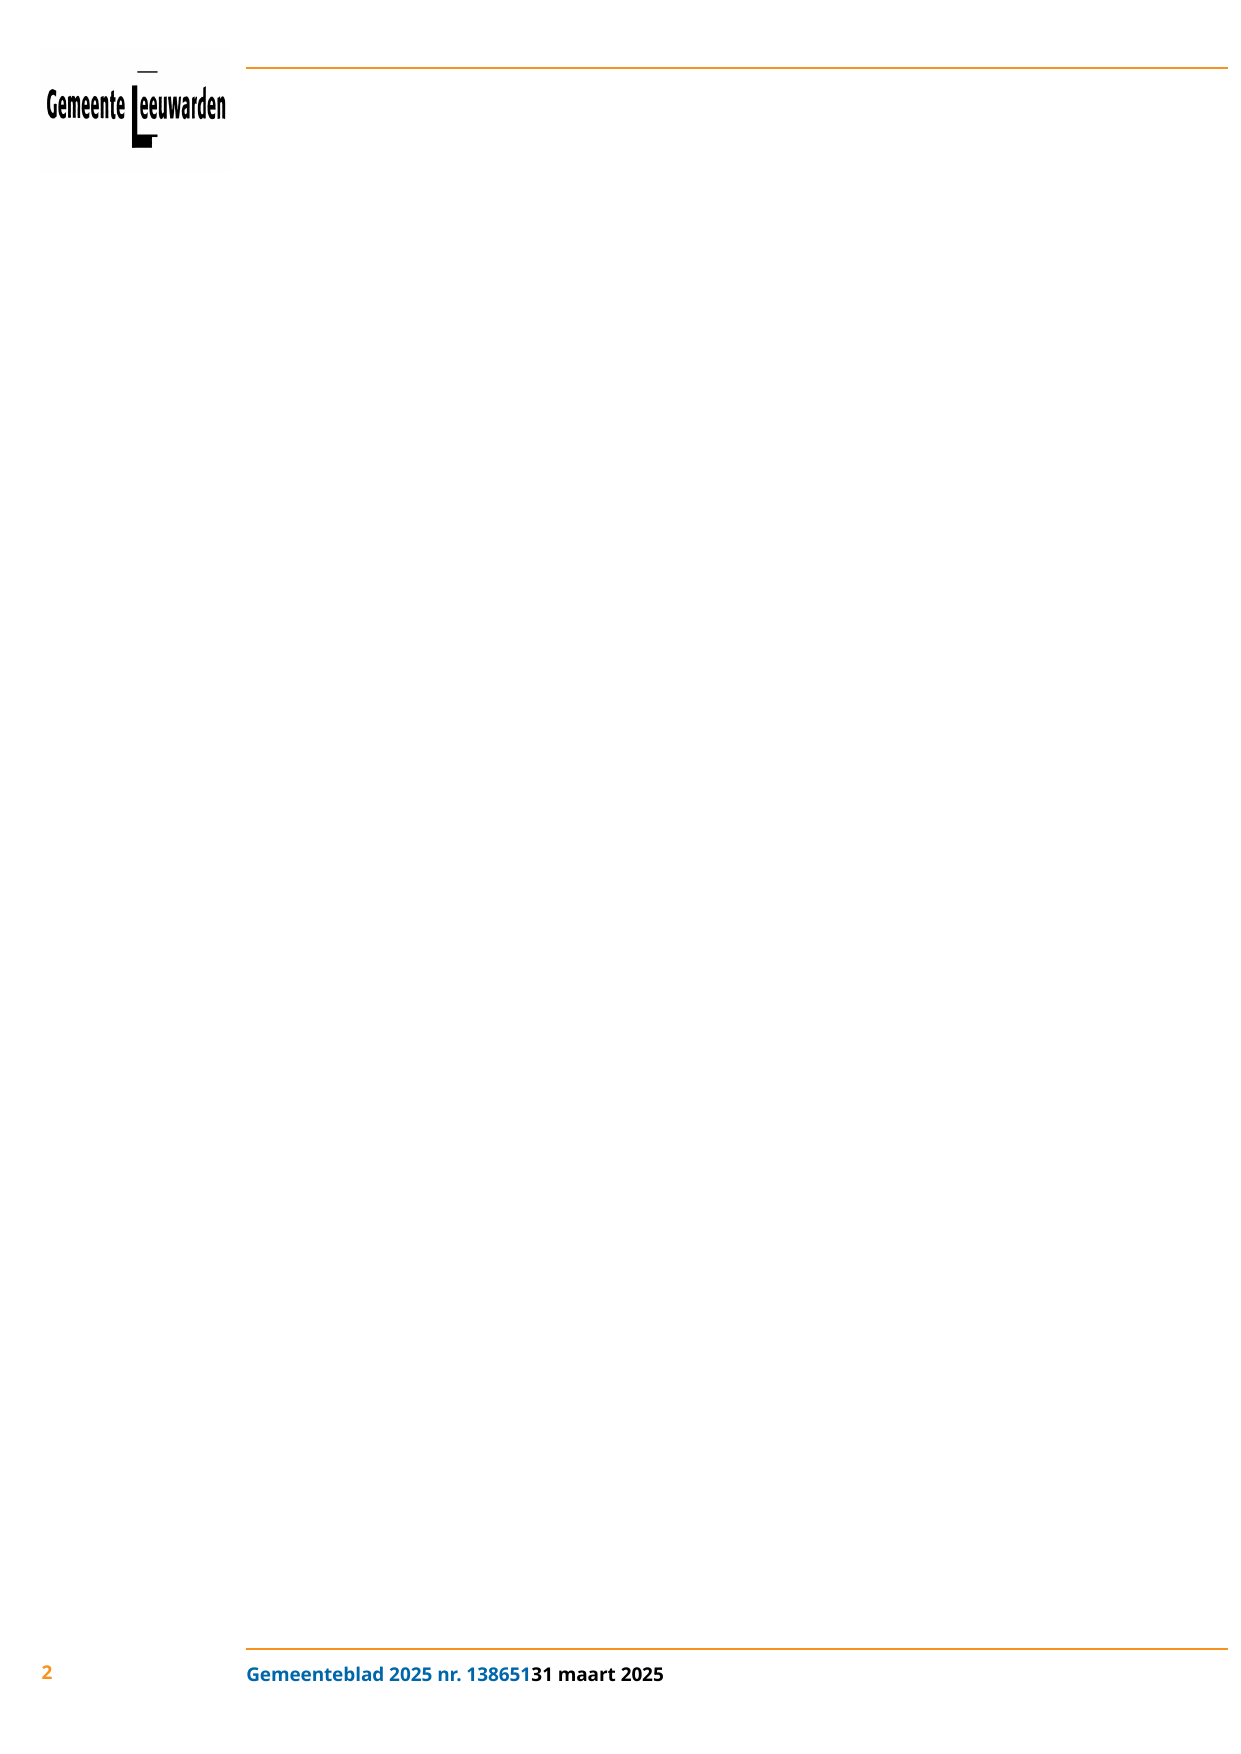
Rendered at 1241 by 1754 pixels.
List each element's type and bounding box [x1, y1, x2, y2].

picture [41, 47, 231, 172]
